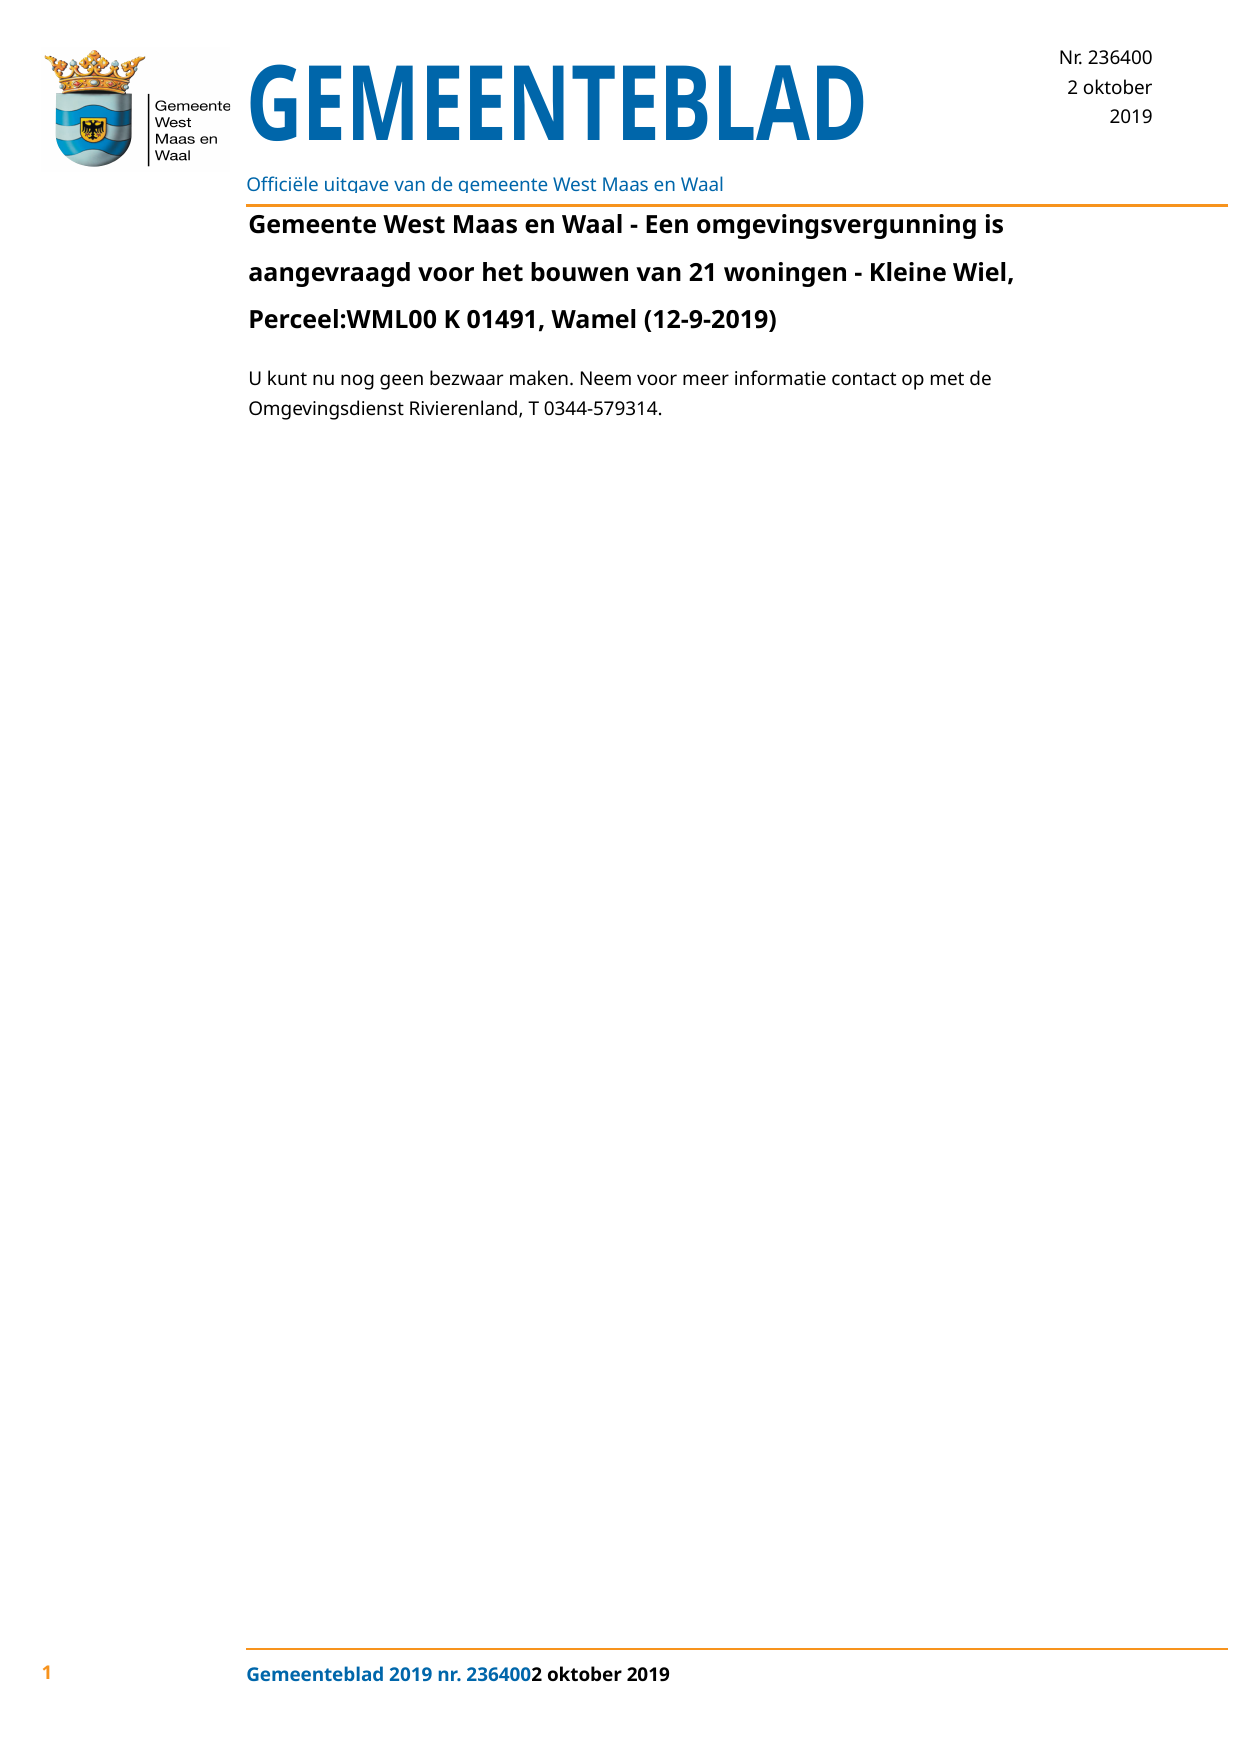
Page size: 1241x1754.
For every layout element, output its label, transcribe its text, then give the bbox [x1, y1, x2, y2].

text U kunt nu nog geen bezwaar maken. Neem voor meer informatie contact op met de Omgevingsdienst Rivierenland, T 0344-579314. [248, 366, 1152, 421]
picture [41, 47, 231, 172]
text Gemeente West Maas en Waal - Een omgevingsvergunning is aangevraagd voor het bouwen van 21 woningen - Kleine Wiel, Perceel:WML00 K 01491, Wamel (12-9-2019) [248, 207, 1152, 336]
